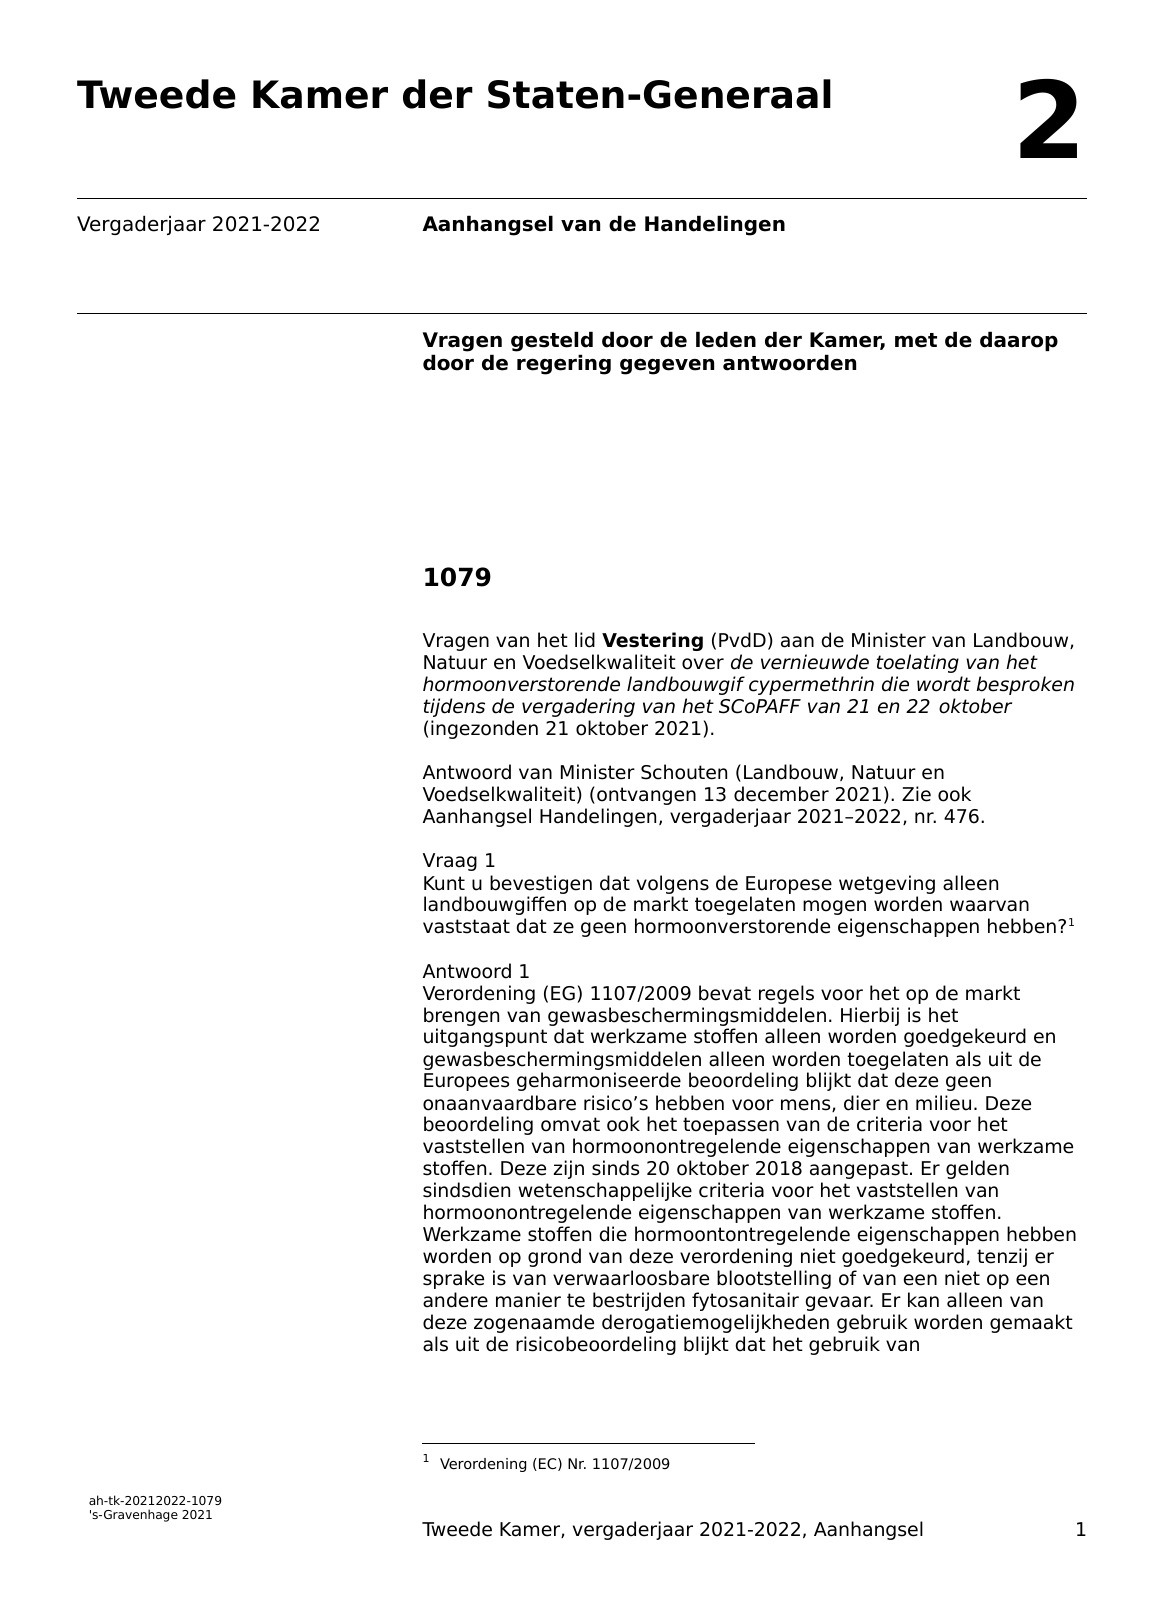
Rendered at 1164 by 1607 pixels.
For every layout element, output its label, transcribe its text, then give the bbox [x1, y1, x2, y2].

table_cell [77, 314, 422, 375]
table_cell Aanhangsel van de Handelingen [422, 199, 1087, 313]
text 's-Gravenhage 2021 [88, 1508, 323, 1522]
text 1079 [422, 563, 1087, 592]
table_cell Vergaderjaar 2021-2022 [77, 199, 422, 313]
text Verordening (EG) 1107/2009 bevat regels voor het op de markt brengen van gewasbeschermingsmiddelen. Hierbij is het uitgangspunt dat werkzame stoffen alleen worden goedgekeurd en gewasbeschermingsmiddelen alleen worden toegelaten als uit de Europees geharmoniseerde beoordeling blijkt dat deze geen onaanvaardbare risico’s hebben voor mens, dier en milieu. Deze beoordeling omvat ook het toepassen van de criteria voor het vaststellen van hormoonontregelende eigenschappen van werkzame stoffen. Deze zijn sinds 20 oktober 2018 aangepast. Er gelden sindsdien wetenschappelijke criteria voor het vaststellen van hormoonontregelende eigenschappen van werkzame stoffen. [422, 982, 1087, 1224]
text Werkzame stoffen die hormoontontregelende eigenschappen hebben worden op grond van deze verordening niet goedgekeurd, tenzij er sprake is van verwaarloosbare blootstelling of van een niet op een andere manier te bestrijden fytosanitair gevaar. Er kan alleen van deze zogenaamde derogatiemogelijkheden gebruik worden gemaakt als uit de risicobeoordeling blijkt dat het gebruik van [422, 1224, 1087, 1356]
text Verordening (EC) Nr. 1107/2009 [422, 1452, 1087, 1474]
table_cell Vragen gesteld door de leden der Kamer, met de daarop door de regering gegeven antwoorden [422, 314, 1087, 375]
table_header Tweede Kamer der Staten-Generaal [77, 59, 886, 198]
text Vraag 1 [422, 850, 1087, 872]
text Vragen van het lid Vestering (PvdD) aan de Minister van Landbouw, Natuur en Voedselkwaliteit over de vernieuwde toelating van het hormoonverstorende landbouwgif cypermethrin die wordt besproken tijdens de vergadering van het SCoPAFF van 21 en 22 oktober (ingezonden 21 oktober 2021). [422, 630, 1087, 740]
text Kunt u bevestigen dat volgens de Europese wetgeving alleen landbouwgiffen op de markt toegelaten mogen worden waarvan vaststaat dat ze geen hormoonverstorende eigenschappen hebben? [422, 872, 1087, 938]
text Antwoord van Minister Schouten (Landbouw, Natuur en Voedselkwaliteit) (ontvangen 13 december 2021). Zie ook Aanhangsel Handelingen, vergaderjaar 2021–2022, nr. 476. [422, 762, 1087, 828]
text Antwoord 1 [422, 961, 1087, 982]
text ah-tk-20212022-1079 [88, 1494, 323, 1508]
table_header 2 [886, 59, 1087, 198]
